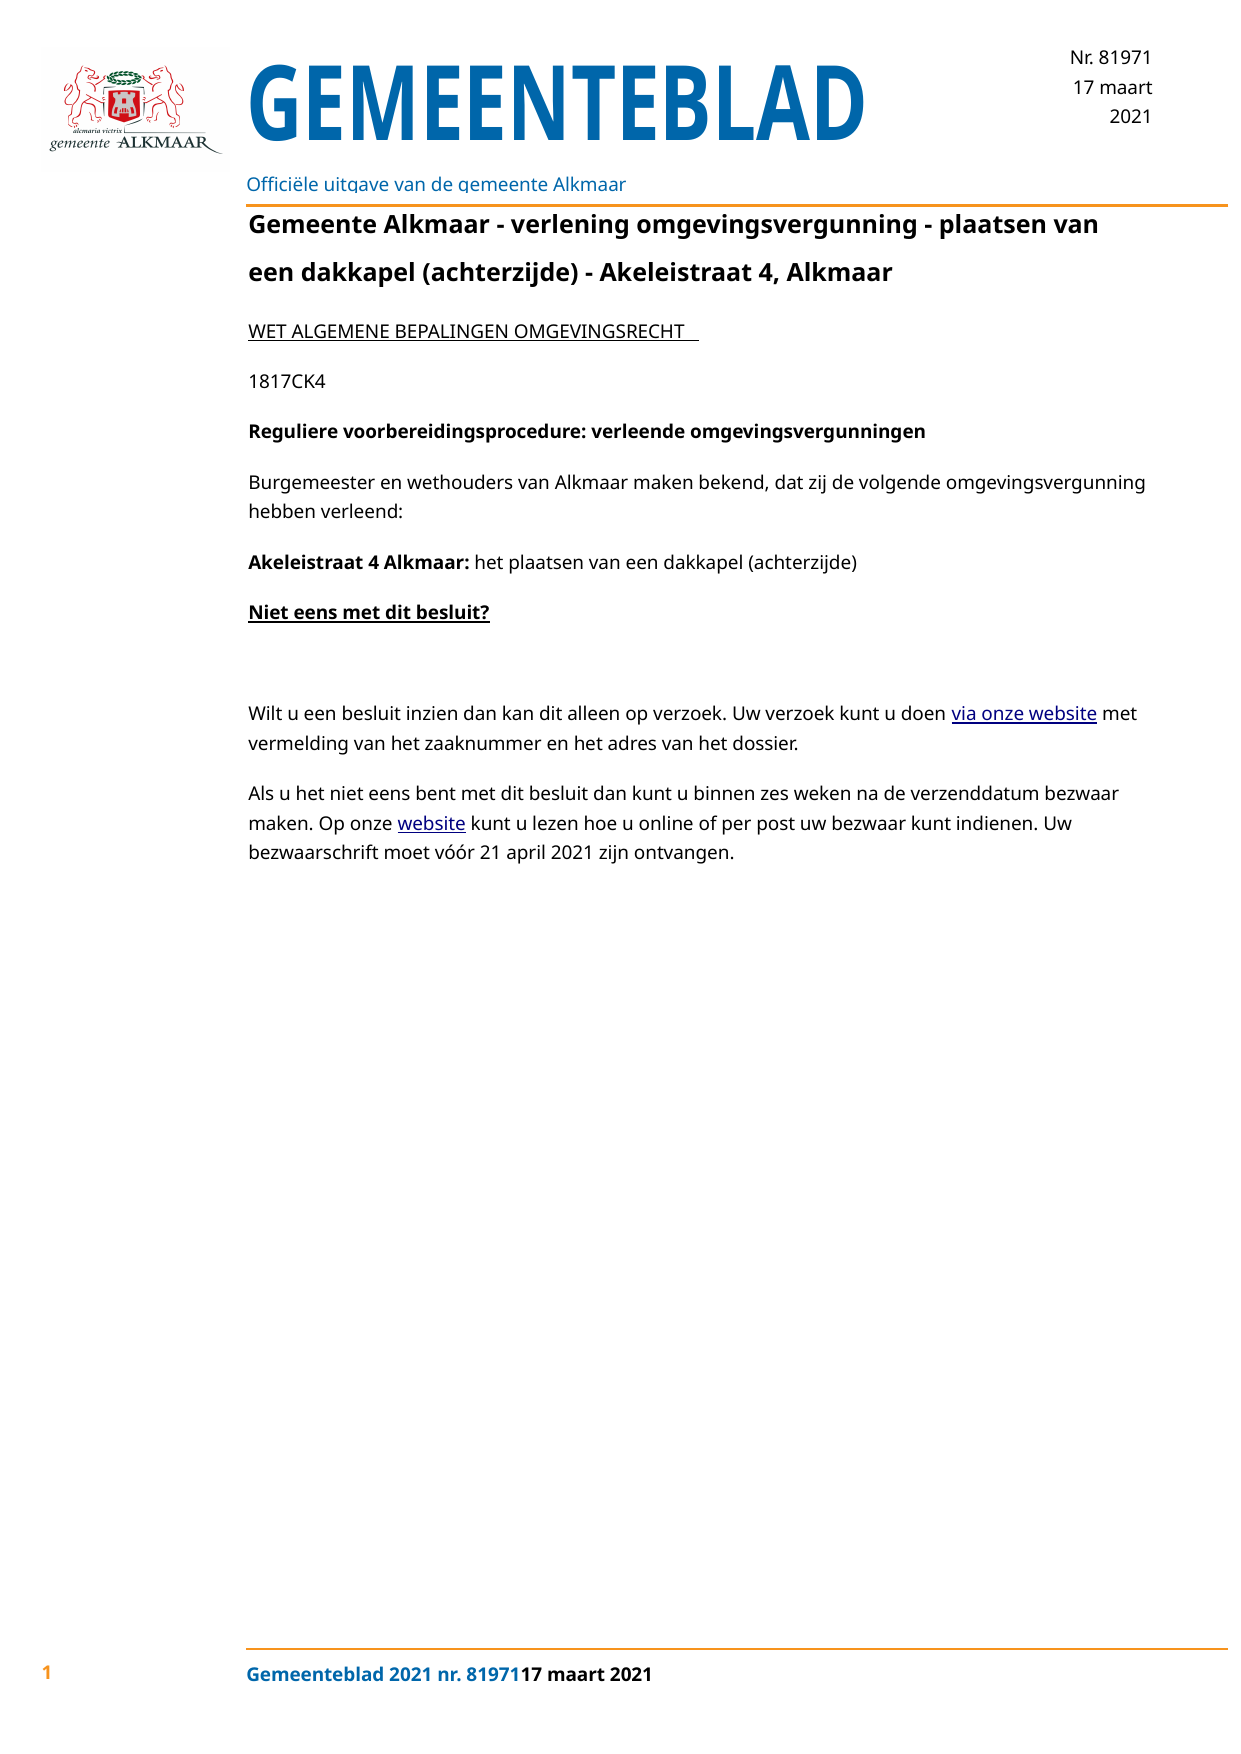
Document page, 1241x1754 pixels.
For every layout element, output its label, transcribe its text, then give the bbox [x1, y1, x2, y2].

text 1817CK4 [248, 368, 1152, 394]
text Reguliere voorbereidingsprocedure: verleende omgevingsvergunningen [248, 419, 1152, 444]
text Niet eens met dit besluit? [248, 599, 1152, 625]
text WET ALGEMENE BEPALINGEN OMGEVINGSRECHT [248, 318, 1152, 344]
text Als u het niet eens bent met dit besluit dan kunt u binnen zes weken na de verzenddatum bezwaar maken. Op onze website kunt u lezen hoe u online of per post uw bezwaar kunt indienen. Uw bezwaarschrift moet vóór 21 april 2021 zijn ontvangen. [248, 780, 1152, 865]
picture [41, 47, 231, 172]
text Akeleistraat 4 Alkmaar: het plaatsen van een dakkapel (achterzijde) [248, 549, 1152, 575]
text Gemeente Alkmaar - verlening omgevingsvergunning - plaatsen van een dakkapel (achterzijde) - Akeleistraat 4, Alkmaar [248, 207, 1152, 288]
text Burgemeester en wethouders van Alkmaar maken bekend, dat zij de volgende omgevingsvergunning hebben verleend: [248, 469, 1152, 524]
text Wilt u een besluit inzien dan kan dit alleen op verzoek. Uw verzoek kunt u doen via onze website met vermelding van het zaaknummer en het adres van het dossier. [248, 700, 1152, 756]
